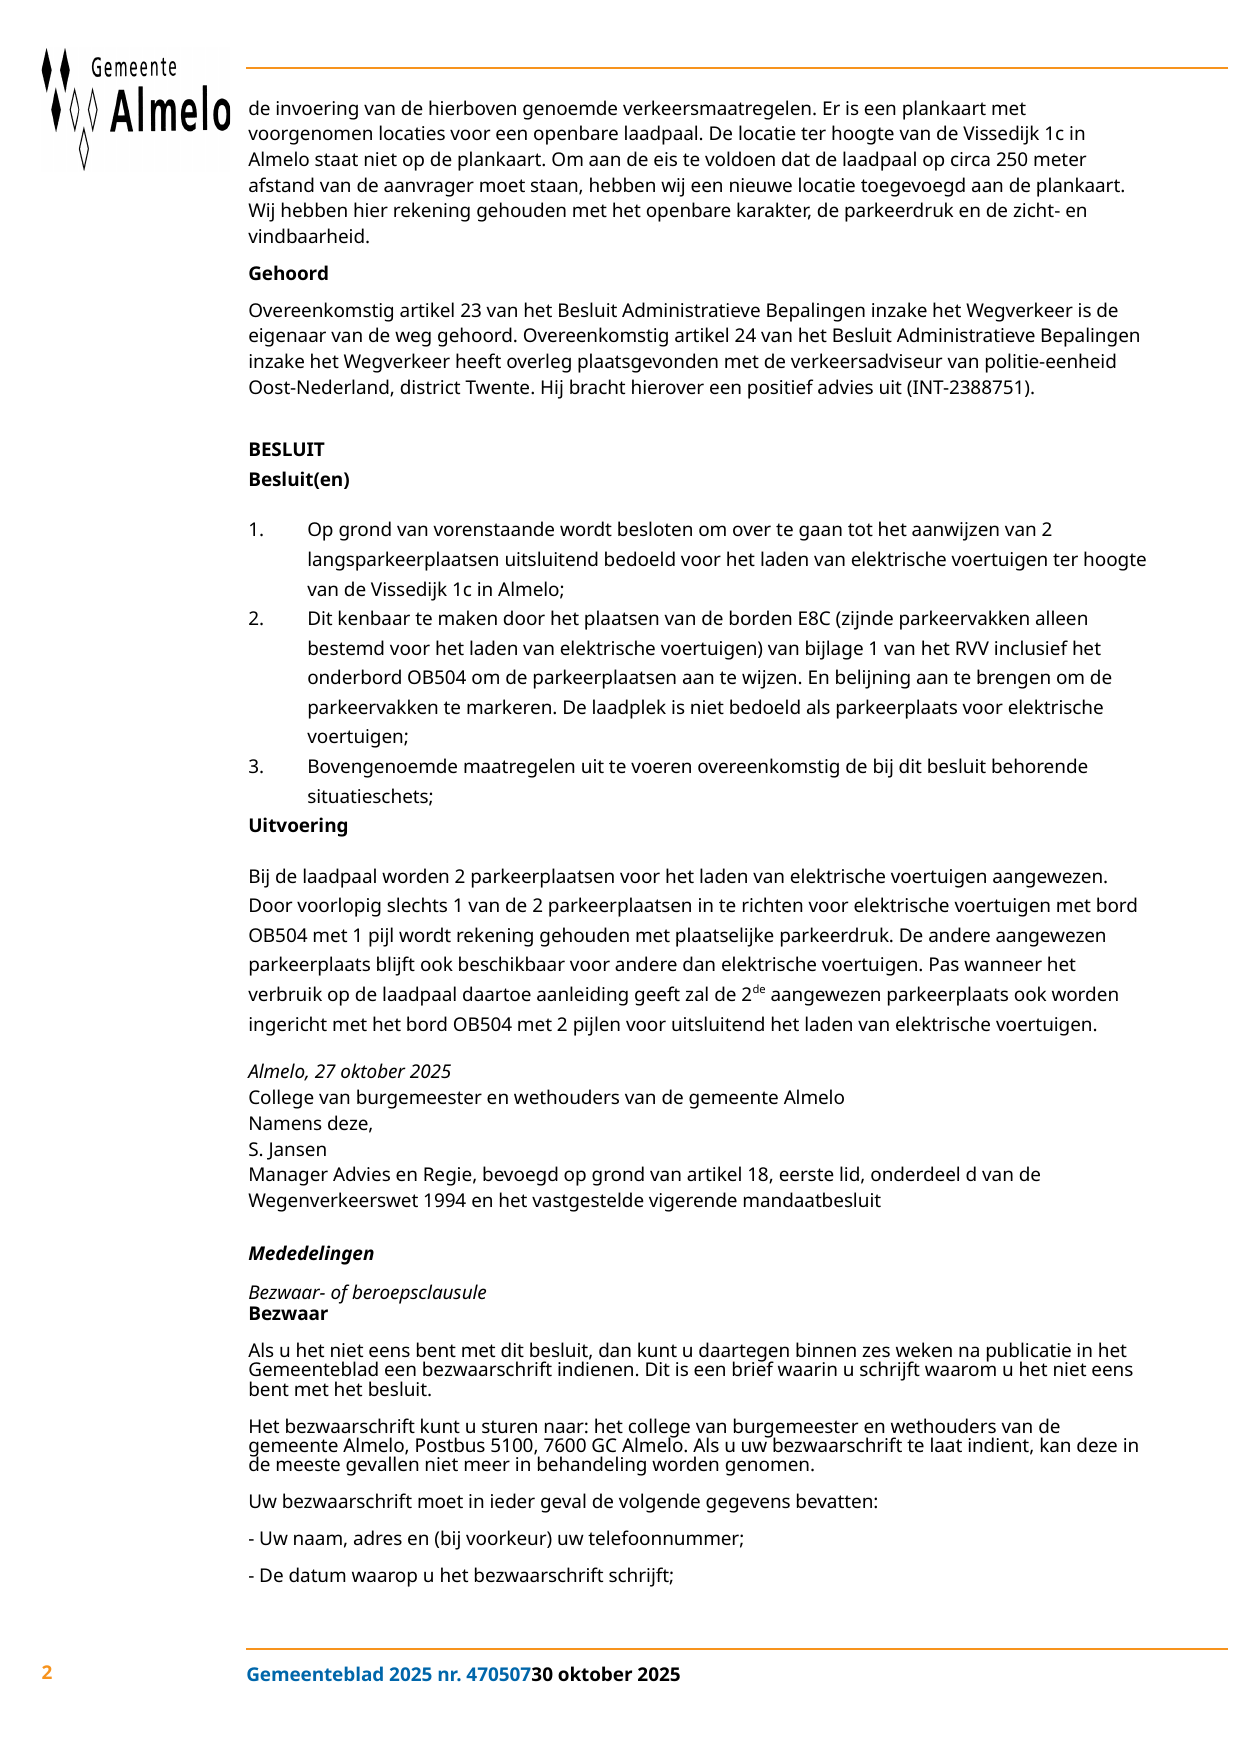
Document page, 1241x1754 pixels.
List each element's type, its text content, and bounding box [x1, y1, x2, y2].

text Bezwaar- of beroepsclausule [248, 1279, 1152, 1305]
text Uw bezwaarschrift moet in ieder geval de volgende gegevens bevatten: [248, 1493, 1152, 1512]
text Namens deze, [248, 1110, 1152, 1136]
list Bovengenoemde maatregelen uit te voeren overeenkomstig de bij dit besluit behorende situatieschets; [248, 753, 1152, 809]
text S. Jansen [248, 1136, 1152, 1162]
text Besluit(en) [248, 466, 1152, 492]
text - De datum waarop u het bezwaarschrift schrijft; [248, 1567, 1152, 1586]
text BESLUIT [248, 437, 1152, 462]
list Dit kenbaar te maken door het plaatsen van de borden E8C (zijnde parkeervakken alleen bestemd voor het laden van elektrische voertuigen) van bijlage 1 van het RVV inclusief het onderbord OB504 om de parkeerplaatsen aan te wijzen. En belijning aan te brengen om de parkeervakken te markeren. De laadplek is niet bedoeld als parkeerplaats voor elektrische voertuigen; [248, 605, 1152, 749]
text Bezwaar [248, 1305, 1152, 1324]
text Als u het niet eens bent met dit besluit, dan kunt u daartegen binnen zes weken na publicatie in het Gemeenteblad een bezwaarschrift indienen. Dit is een brief waarin u schrijft waarom u het niet eens bent met het besluit. [248, 1342, 1152, 1400]
text Uitvoering [248, 812, 1152, 838]
list Op grond van vorenstaande wordt besloten om over te gaan tot het aanwijzen van 2 langsparkeerplaatsen uitsluitend bedoeld voor het laden van elektrische voertuigen ter hoogte van de Vissedijk 1c in Almelo; [248, 517, 1152, 602]
text Het bezwaarschrift kunt u sturen naar: het college van burgemeester en wethouders van de gemeente Almelo, Postbus 5100, 7600 GC Almelo. Als u uw bezwaarschrift te laat indient, kan deze in de meeste gevallen niet meer in behandeling worden genomen. [248, 1418, 1152, 1476]
text Bij de laadpaal worden 2 parkeerplaatsen voor het laden van elektrische voertuigen aangewezen. Door voorlopig slechts 1 van de 2 parkeerplaatsen in te richten voor elektrische voertuigen met bord OB504 met 1 pijl wordt rekening gehouden met plaatselijke parkeerdruk. De andere aangewezen parkeerplaats blijft ook beschikbaar voor andere dan elektrische voertuigen. Pas wanneer het verbruik op de laadpaal daartoe aanleiding geeft zal de 2de aangewezen parkeerplaats ook worden ingericht met het bord OB504 met 2 pijlen voor uitsluitend het laden van elektrische voertuigen. [248, 863, 1152, 1037]
text Mededelingen [248, 1240, 1152, 1266]
text Manager Advies en Regie, bevoegd op grond van artikel 18, eerste lid, onderdeel d van de Wegenverkeerswet 1994 en het vastgestelde vigerende mandaatbesluit [248, 1162, 1152, 1213]
text Gehoord [248, 260, 1152, 286]
text College van burgemeester en wethouders van de gemeente Almelo [248, 1084, 1152, 1110]
text Almelo, 27 oktober 2025 [248, 1059, 1152, 1084]
text - Uw naam, adres en (bij voorkeur) uw telefoonnummer; [248, 1530, 1152, 1549]
text de invoering van de hierboven genoemde verkeersmaatregelen. Er is een plankaart met voorgenomen locaties voor een openbare laadpaal. De locatie ter hoogte van de Vissedijk 1c in Almelo staat niet op de plankaart. Om aan de eis te voldoen dat de laadpaal op circa 250 meter afstand van de aanvrager moet staan, hebben wij een nieuwe locatie toegevoegd aan de plankaart. Wij hebben hier rekening gehouden met het openbare karakter, de parkeerdruk en de zicht- en vindbaarheid. [248, 95, 1152, 249]
picture [41, 47, 231, 172]
text Overeenkomstig artikel 23 van het Besluit Administratieve Bepalingen inzake het Wegverkeer is de eigenaar van de weg gehoord. Overeenkomstig artikel 24 van het Besluit Administratieve Bepalingen inzake het Wegverkeer heeft overleg plaatsgevonden met de verkeersadviseur van politie-eenheid Oost-Nederland, district Twente. Hij bracht hierover een positief advies uit (INT-2388751). [248, 297, 1152, 400]
